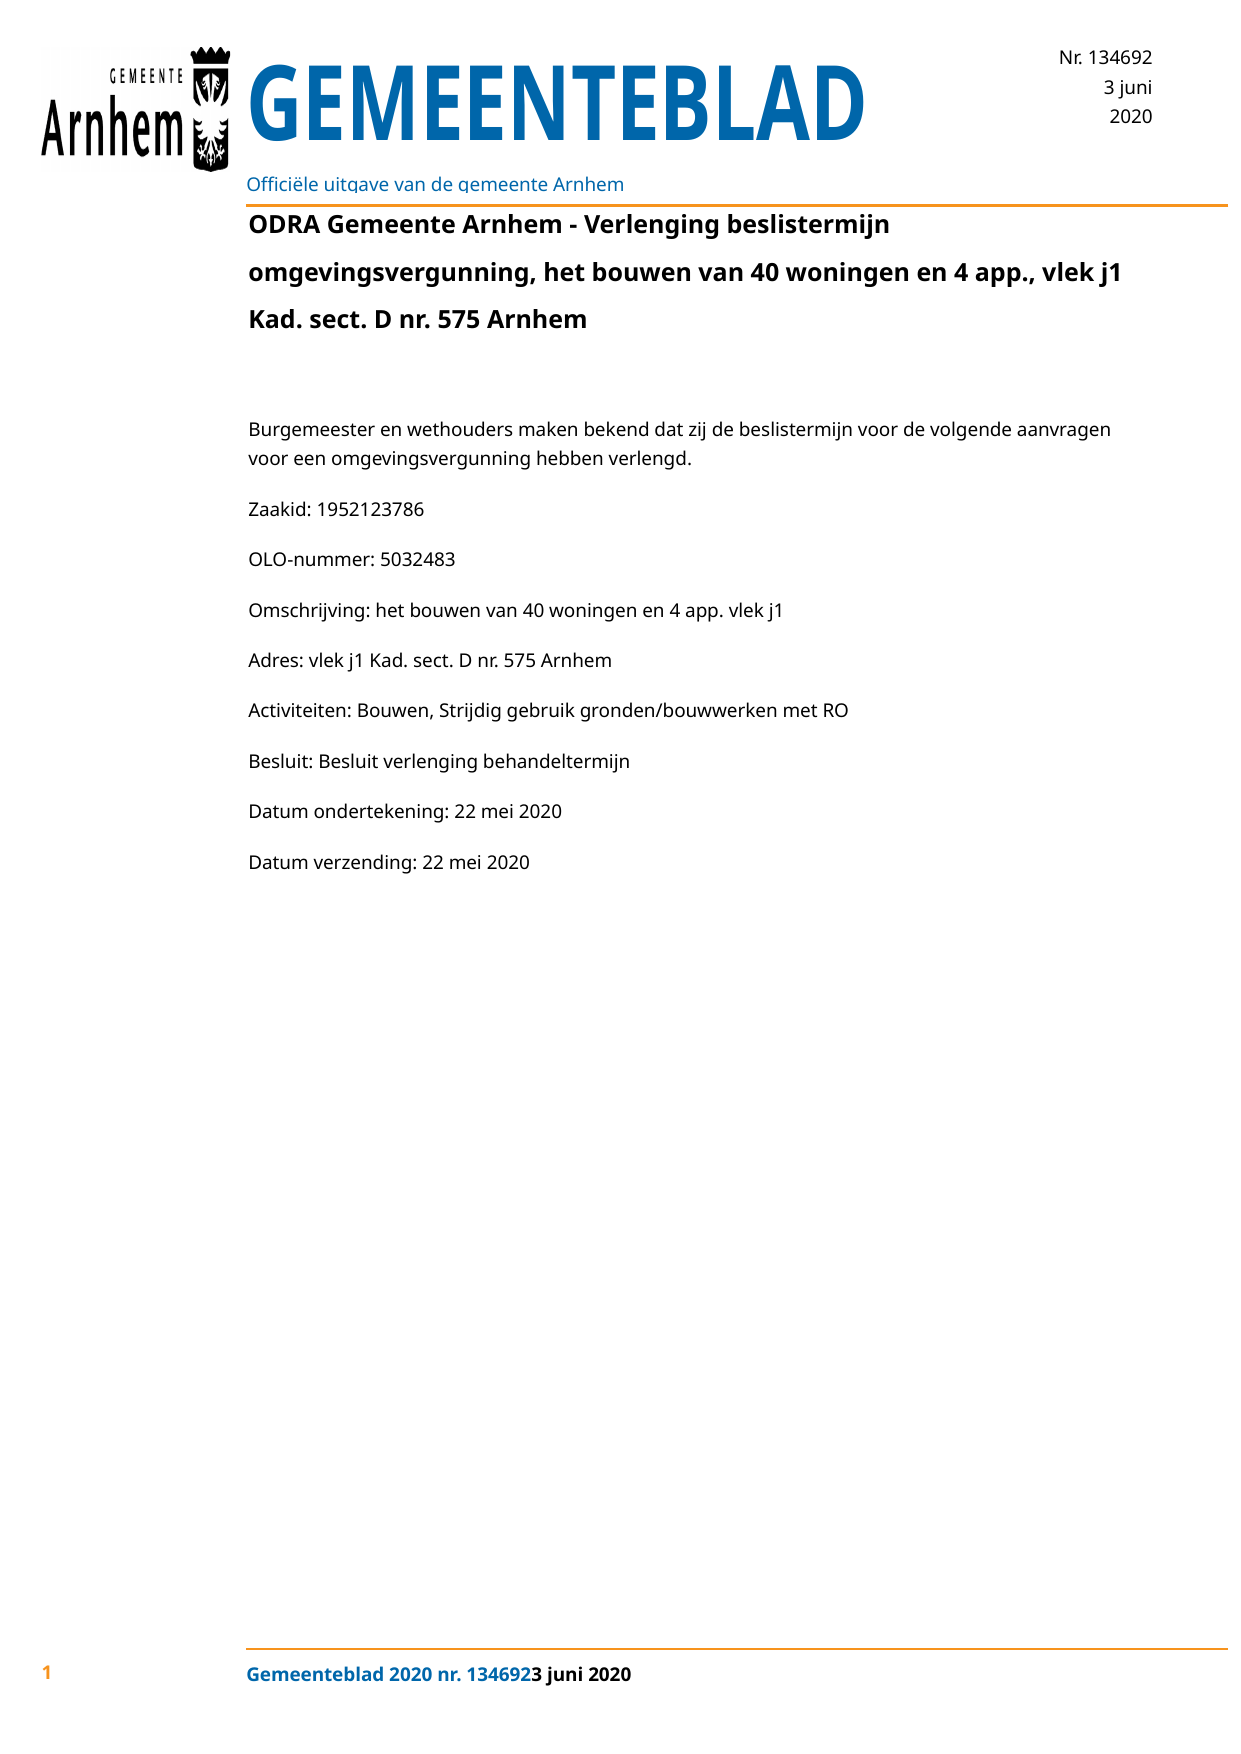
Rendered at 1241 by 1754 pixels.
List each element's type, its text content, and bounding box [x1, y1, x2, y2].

text Activiteiten: Bouwen, Strijdig gebruik gronden/bouwwerken met RO [248, 698, 1152, 723]
text Adres: vlek j1 Kad. sect. D nr. 575 Arnhem [248, 647, 1152, 673]
text Besluit: Besluit verlenging behandeltermijn [248, 748, 1152, 774]
text ODRA Gemeente Arnhem - Verlenging beslistermijn omgevingsvergunning, het bouwen van 40 woningen en 4 app., vlek j1 Kad. sect. D nr. 575 Arnhem [248, 207, 1152, 336]
text OLO-nummer: 5032483 [248, 546, 1152, 572]
text Zaakid: 1952123786 [248, 496, 1152, 522]
picture [41, 47, 231, 172]
text Burgemeester en wethouders maken bekend dat zij de beslistermijn voor de volgende aanvragen voor een omgevingsvergunning hebben verlengd. [248, 416, 1152, 471]
text Datum ondertekening: 22 mei 2020 [248, 798, 1152, 824]
text Omschrijving: het bouwen van 40 woningen en 4 app. vlek j1 [248, 597, 1152, 622]
text Datum verzending: 22 mei 2020 [248, 849, 1152, 874]
